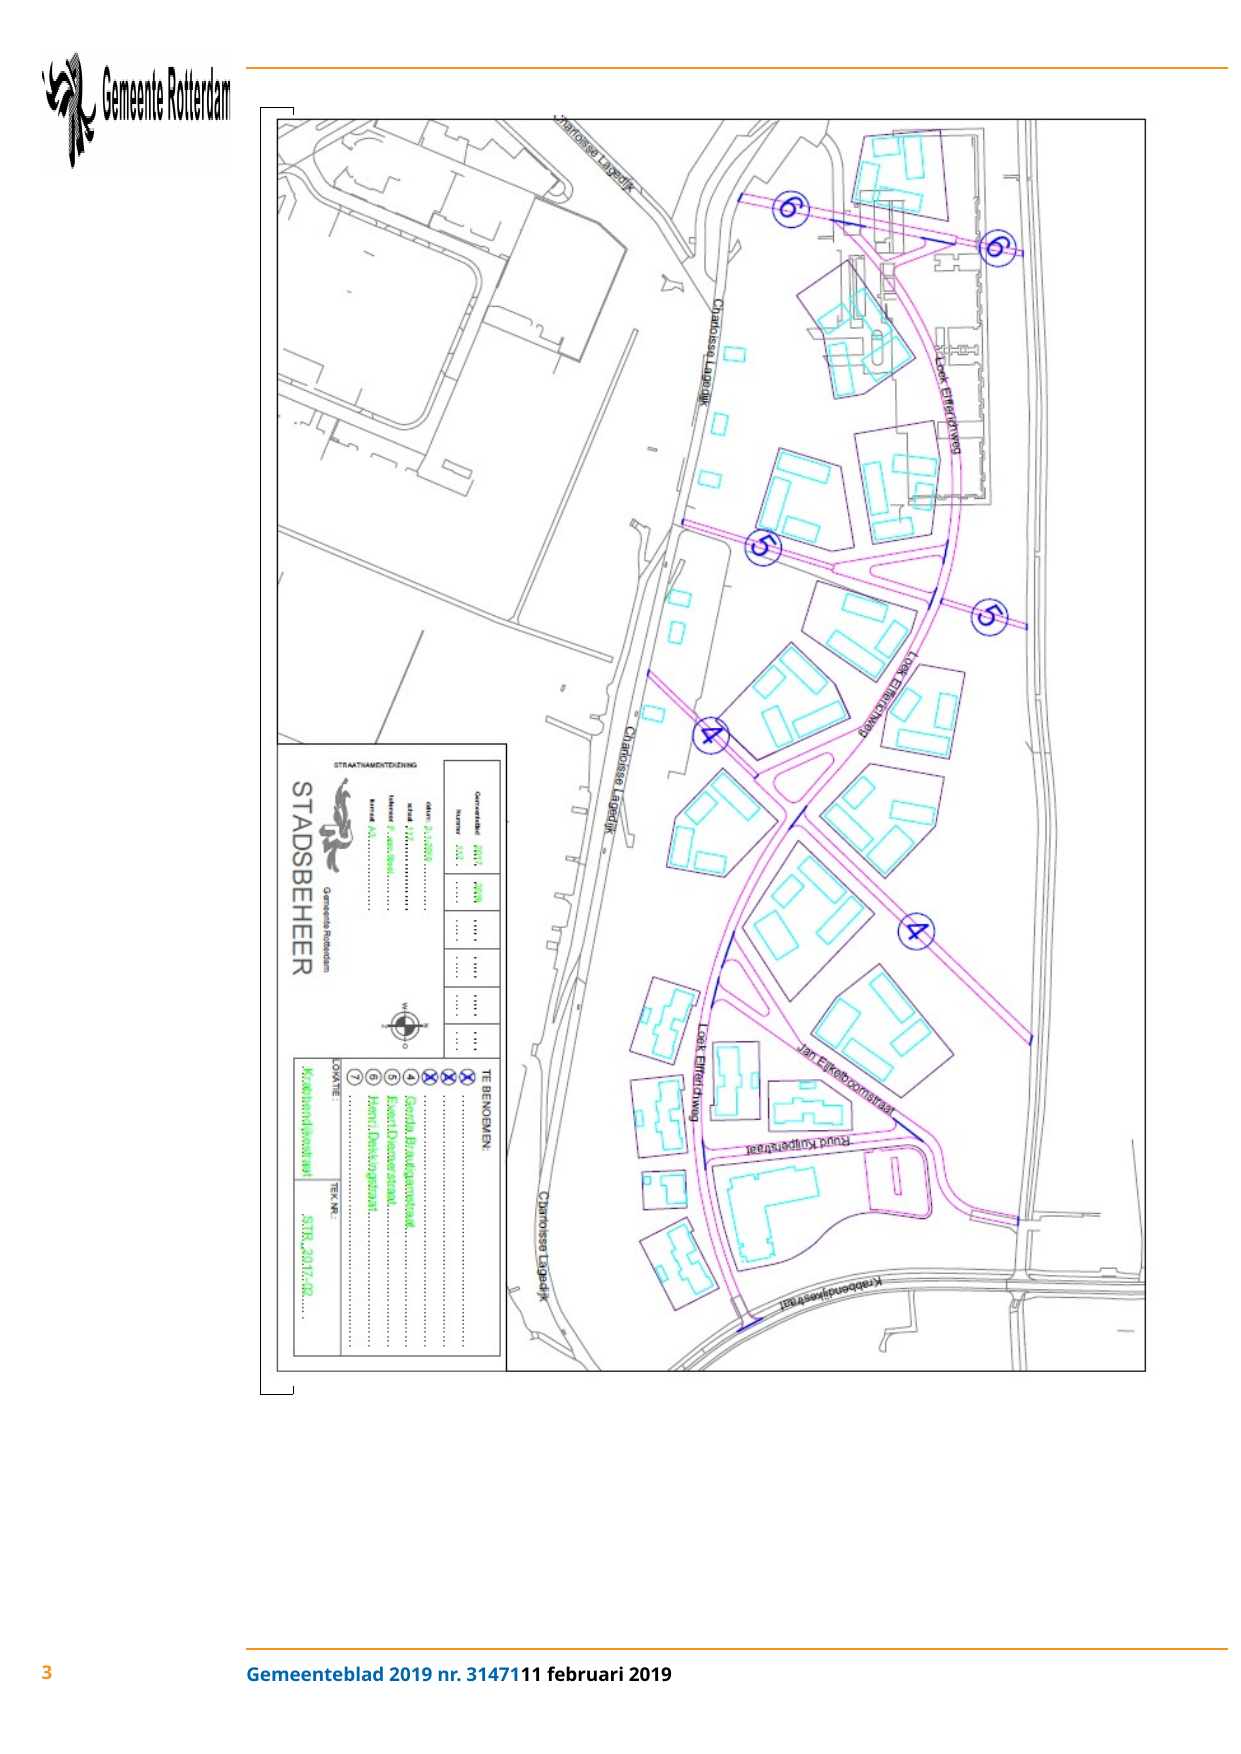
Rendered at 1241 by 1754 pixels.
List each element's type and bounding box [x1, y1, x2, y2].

picture [268, 115, 1155, 1386]
picture [41, 47, 231, 172]
